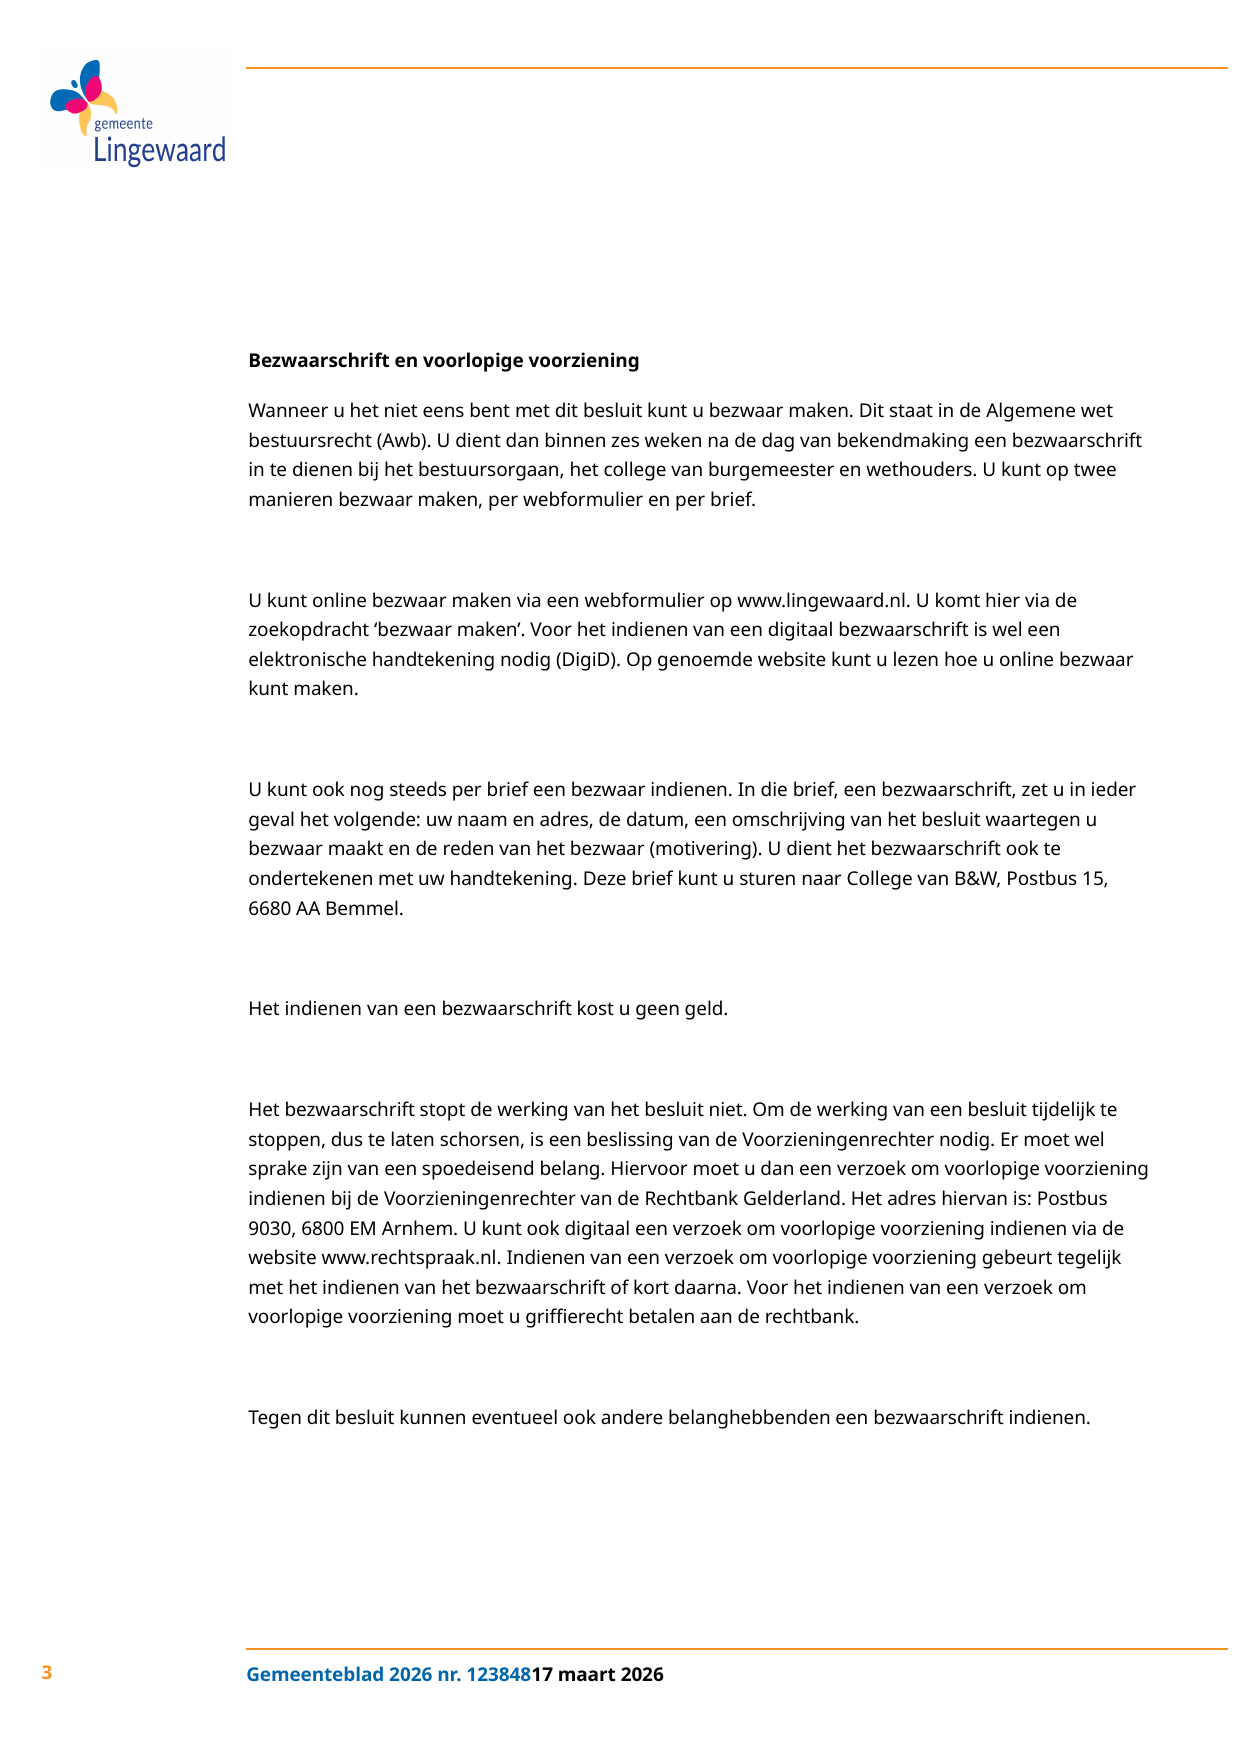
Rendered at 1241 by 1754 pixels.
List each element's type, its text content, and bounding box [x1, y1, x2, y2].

text U kunt online bezwaar maken via een webformulier op www.lingewaard.nl. U komt hier via de zoekopdracht ‘bezwaar maken’. Voor het indienen van een digitaal bezwaarschrift is wel een elektronische handtekening nodig (DigiD). Op genoemde website kunt u lezen hoe u online bezwaar kunt maken. [248, 587, 1152, 701]
text Tegen dit besluit kunnen eventueel ook andere belanghebbenden een bezwaarschrift indienen. [248, 1404, 1152, 1430]
text Het bezwaarschrift stopt de werking van het besluit niet. Om de werking van een besluit tijdelijk te stoppen, dus te laten schorsen, is een beslissing van de Voorzieningenrechter nodig. Er moet wel sprake zijn van een spoedeisend belang. Hiervoor moet u dan een verzoek om voorlopige voorziening indienen bij de Voorzieningenrechter van de Rechtbank Gelderland. Het adres hiervan is: Postbus 9030, 6800 EM Arnhem. U kunt ook digitaal een verzoek om voorlopige voorziening indienen via de website www.rechtspraak.nl. Indienen van een verzoek om voorlopige voorziening gebeurt tegelijk met het indienen van het bezwaarschrift of kort daarna. Voor het indienen van een verzoek om voorlopige voorziening moet u griffierecht betalen aan de rechtbank. [248, 1096, 1152, 1329]
text U kunt ook nog steeds per brief een bezwaar indienen. In die brief, een bezwaarschrift, zet u in ieder geval het volgende: uw naam en adres, de datum, een omschrijving van het besluit waartegen u bezwaar maakt en de reden van het bezwaar (motivering). U dient het bezwaarschrift ook te ondertekenen met uw handtekening. Deze brief kunt u sturen naar College van B&W, Postbus 15, 6680 AA Bemmel. [248, 776, 1152, 921]
text Wanneer u het niet eens bent met dit besluit kunt u bezwaar maken. Dit staat in de Algemene wet bestuursrecht (Awb). U dient dan binnen zes weken na de dag van bekendmaking een bezwaarschrift in te dienen bij het bestuursorgaan, het college van burgemeester en wethouders. U kunt op twee manieren bezwaar maken, per webformulier en per brief. [248, 397, 1152, 512]
text Het indienen van een bezwaarschrift kost u geen geld. [248, 996, 1152, 1021]
picture [41, 47, 231, 172]
text Bezwaarschrift en voorlopige voorziening [248, 347, 1152, 373]
